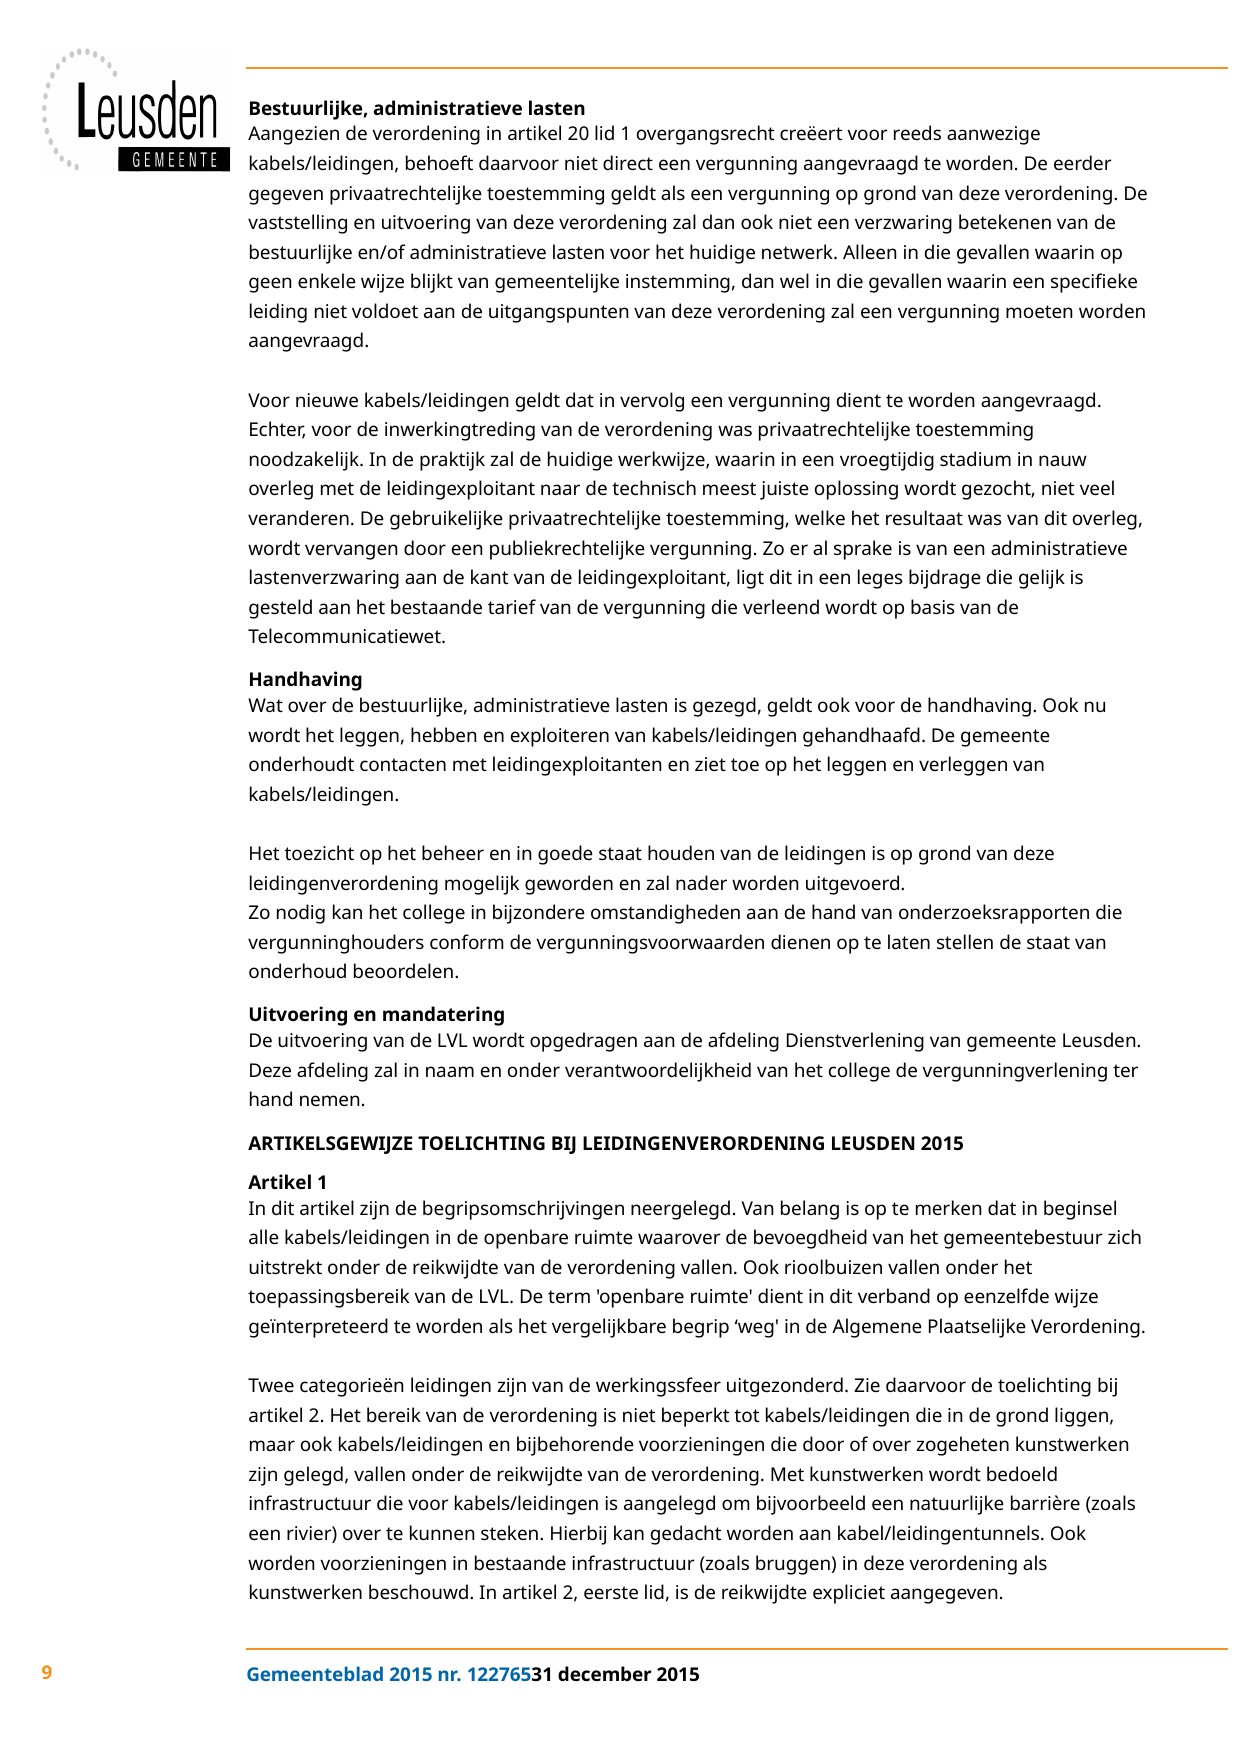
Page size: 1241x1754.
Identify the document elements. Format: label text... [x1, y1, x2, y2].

text ARTIKELSGEWIJZE TOELICHTING BIJ LEIDINGENVERORDENING LEUSDEN 2015 [248, 1130, 1152, 1155]
text Uitvoering en mandatering [248, 1002, 1152, 1027]
text Twee categorieën leidingen zijn van de werkingssfeer uitgezonderd. Zie daarvoor de toelichting bij artikel 2. Het bereik van de verordening is niet beperkt tot kabels/leidingen die in de grond liggen, maar ook kabels/leidingen en bijbehorende voorzieningen die door of over zogeheten kunstwerken zijn gelegd, vallen onder de reikwijdte van de verordening. Met kunstwerken wordt bedoeld infrastructuur die voor kabels/leidingen is aangelegd om bijvoorbeeld een natuurlijke barrière (zoals een rivier) over te kunnen steken. Hierbij kan gedacht worden aan kabel/leidingentunnels. Ook worden voorzieningen in bestaande infrastructuur (zoals bruggen) in deze verordening als kunstwerken beschouwd. In artikel 2, eerste lid, is de reikwijdte expliciet aangegeven. [248, 1372, 1152, 1605]
text Bestuurlijke, administratieve lasten [248, 95, 1152, 121]
text Zo nodig kan het college in bijzondere omstandigheden aan de hand van onderzoeksrapporten die vergunninghouders conform de vergunningsvoorwaarden dienen op te laten stellen de staat van onderhoud beoordelen. [248, 899, 1152, 984]
text Het toezicht op het beheer en in goede staat houden van de leidingen is op grond van deze leidingenverordening mogelijk geworden en zal nader worden uitgevoerd. [248, 840, 1152, 896]
text Voor nieuwe kabels/leidingen geldt dat in vervolg een vergunning dient te worden aangevraagd. Echter, voor de inwerkingtreding van de verordening was privaatrechtelijke toestemming noodzakelijk. In de praktijk zal de huidige werkwijze, waarin in een vroegtijdig stadium in nauw overleg met de leidingexploitant naar de technisch meest juiste oplossing wordt gezocht, niet veel veranderen. De gebruikelijke privaatrechtelijke toestemming, welke het resultaat was van dit overleg, wordt vervangen door een publiekrechtelijke vergunning. Zo er al sprake is van een administratieve lastenverzwaring aan de kant van de leidingexploitant, ligt dit in een leges bijdrage die gelijk is gesteld aan het bestaande tarief van de vergunning die verleend wordt op basis van de Telecommunicatiewet. [248, 387, 1152, 649]
text Handhaving [248, 667, 1152, 692]
picture [41, 47, 231, 172]
text Artikel 1 [248, 1169, 1152, 1195]
text In dit artikel zijn de begripsomschrijvingen neergelegd. Van belang is op te merken dat in beginsel alle kabels/leidingen in de openbare ruimte waarover de bevoegdheid van het gemeentebestuur zich uitstrekt onder de reikwijdte van de verordening vallen. Ook rioolbuizen vallen onder het toepassingsbereik van de LVL. De term 'openbare ruimte' dient in dit verband op eenzelfde wijze geïnterpreteerd te worden als het vergelijkbare begrip ‘weg' in de Algemene Plaatselijke Verordening. [248, 1195, 1152, 1339]
text Aangezien de verordening in artikel 20 lid 1 overgangsrecht creëert voor reeds aanwezige kabels/leidingen, behoeft daarvoor niet direct een vergunning aangevraagd te worden. De eerder gegeven privaatrechtelijke toestemming geldt als een vergunning op grond van deze verordening. De vaststelling en uitvoering van deze verordening zal dan ook niet een verzwaring betekenen van de bestuurlijke en/of administratieve lasten voor het huidige netwerk. Alleen in die gevallen waarin op geen enkele wijze blijkt van gemeentelijke instemming, dan wel in die gevallen waarin een specifieke leiding niet voldoet aan de uitgangspunten van deze verordening zal een vergunning moeten worden aangevraagd. [248, 121, 1152, 353]
text De uitvoering van de LVL wordt opgedragen aan de afdeling Dienstverlening van gemeente Leusden. Deze afdeling zal in naam en onder verantwoordelijkheid van het college de vergunningverlening ter hand nemen. [248, 1027, 1152, 1112]
text Wat over de bestuurlijke, administratieve lasten is gezegd, geldt ook voor de handhaving. Ook nu wordt het leggen, hebben en exploiteren van kabels/leidingen gehandhaafd. De gemeente onderhoudt contacten met leidingexploitanten en ziet toe op het leggen en verleggen van kabels/leidingen. [248, 692, 1152, 807]
